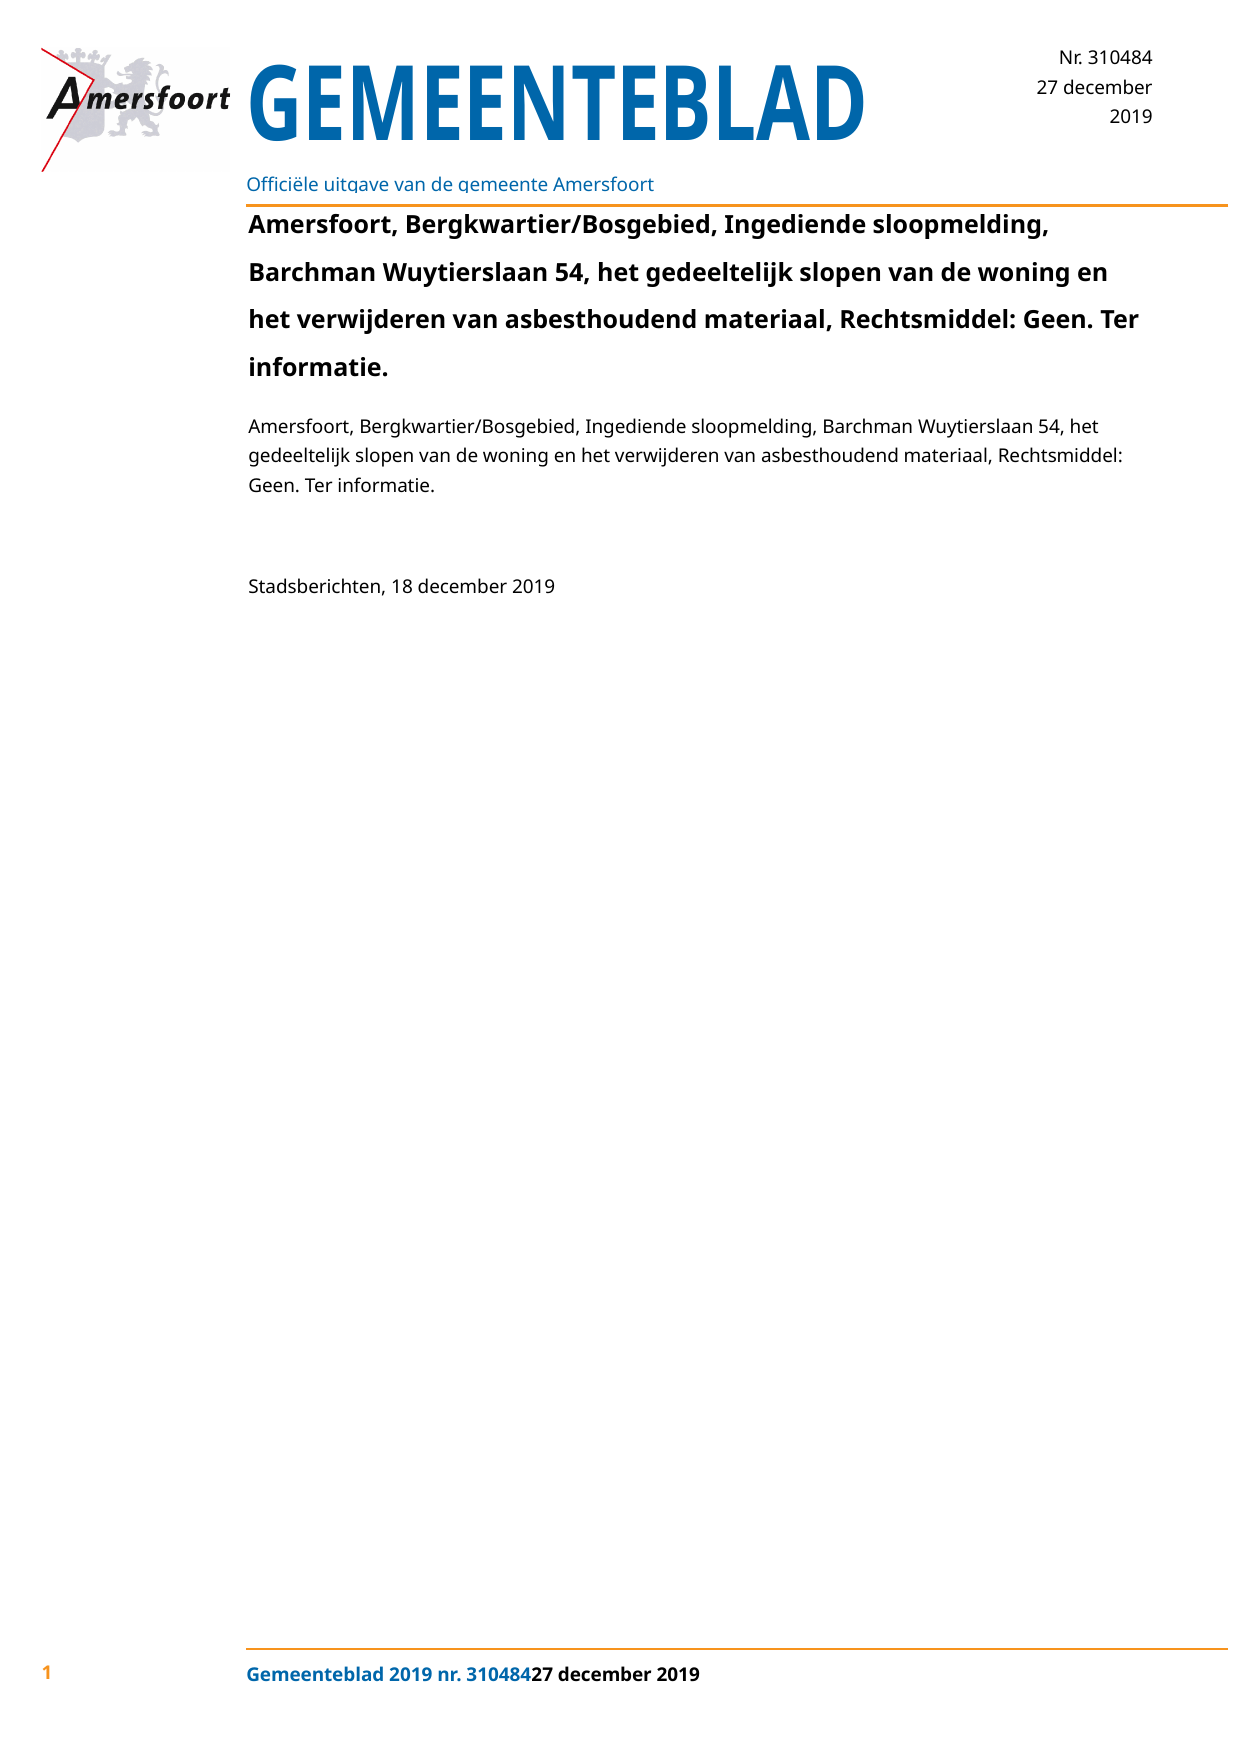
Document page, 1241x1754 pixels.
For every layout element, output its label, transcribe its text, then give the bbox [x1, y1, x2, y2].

picture [41, 47, 231, 172]
text Amersfoort, Bergkwartier/Bosgebied, Ingediende sloopmelding, Barchman Wuytierslaan 54, het gedeeltelijk slopen van de woning en het verwijderen van asbesthoudend materiaal, Rechtsmiddel: Geen. Ter informatie. [248, 207, 1152, 384]
text Amersfoort, Bergkwartier/Bosgebied, Ingediende sloopmelding, Barchman Wuytierslaan 54, het gedeeltelijk slopen van de woning en het verwijderen van asbesthoudend materiaal, Rechtsmiddel: Geen. Ter informatie. [248, 413, 1152, 498]
text Stadsberichten, 18 december 2019 [248, 573, 1152, 599]
